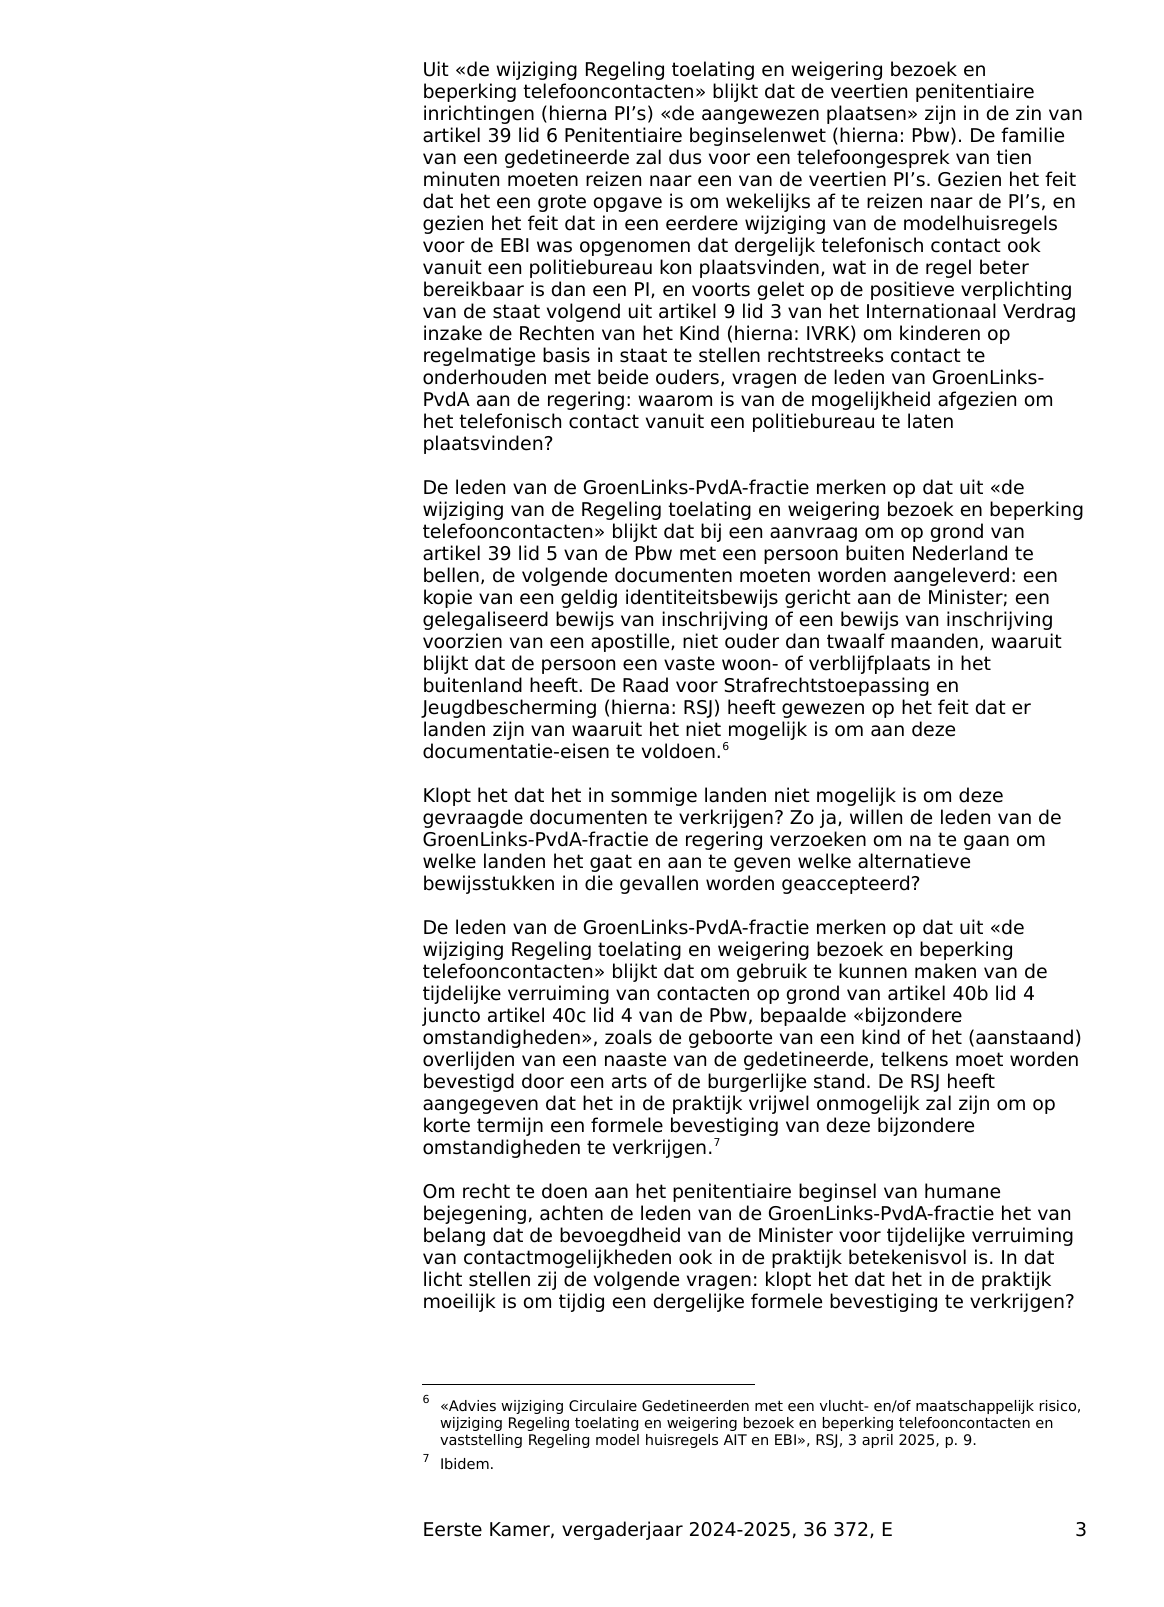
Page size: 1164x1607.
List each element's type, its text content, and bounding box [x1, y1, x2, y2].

text Om recht te doen aan het penitentiaire beginsel van humane bejegening, achten de leden van de GroenLinks-PvdA-fractie het van belang dat de bevoegdheid van de Minister voor tijdelijke verruiming van contactmogelijkheden ook in de praktijk betekenisvol is. In dat licht stellen zij de volgende vragen: klopt het dat het in de praktijk moeilijk is om tijdig een dergelijke formele bevestiging te verkrijgen? [422, 1181, 1087, 1313]
text «Advies wijziging Circulaire Gedetineerden met een vlucht- en/of maatschappelijk risico, wijziging Regeling toelating en weigering bezoek en beperking telefooncontacten en vaststelling Regeling model huisregels AIT en EBI», RSJ, 3 april 2025, p. 9. [422, 1393, 1087, 1449]
text Ibidem. [422, 1452, 1087, 1474]
text De leden van de GroenLinks-PvdA-fractie merken op dat uit «de wijziging Regeling toelating en weigering bezoek en beperking telefooncontacten» blijkt dat om gebruik te kunnen maken van de tijdelijke verruiming van contacten op grond van artikel 40b lid 4 juncto artikel 40c lid 4 van de Pbw, bepaalde «bijzondere omstandigheden», zoals de geboorte van een kind of het (aanstaand) overlijden van een naaste van de gedetineerde, telkens moet worden bevestigd door een arts of de burgerlijke stand. De RSJ heeft aangegeven dat het in de praktijk vrijwel onmogelijk zal zijn om op korte termijn een formele bevestiging van deze bijzondere omstandigheden te verkrijgen. [422, 917, 1087, 1159]
text Uit «de wijziging Regeling toelating en weigering bezoek en beperking telefooncontacten» blijkt dat de veertien penitentiaire inrichtingen (hierna PI’s) «de aangewezen plaatsen» zijn in de zin van artikel 39 lid 6 Penitentiaire beginselenwet (hierna: Pbw). De familie van een gedetineerde zal dus voor een telefoongesprek van tien minuten moeten reizen naar een van de veertien PI’s. Gezien het feit dat het een grote opgave is om wekelijks af te reizen naar de PI’s, en gezien het feit dat in een eerdere wijziging van de modelhuisregels voor de EBI was opgenomen dat dergelijk telefonisch contact ook vanuit een politiebureau kon plaatsvinden, wat in de regel beter bereikbaar is dan een PI, en voorts gelet op de positieve verplichting van de staat volgend uit artikel 9 lid 3 van het Internationaal Verdrag inzake de Rechten van het Kind (hierna: IVRK) om kinderen op regelmatige basis in staat te stellen rechtstreeks contact te onderhouden met beide ouders, vragen de leden van GroenLinks-PvdA aan de regering: waarom is van de mogelijkheid afgezien om het telefonisch contact vanuit een politiebureau te laten plaatsvinden? [422, 59, 1087, 455]
text Klopt het dat het in sommige landen niet mogelijk is om deze gevraagde documenten te verkrijgen? Zo ja, willen de leden van de GroenLinks-PvdA-fractie de regering verzoeken om na te gaan om welke landen het gaat en aan te geven welke alternatieve bewijsstukken in die gevallen worden geaccepteerd? [422, 785, 1087, 895]
text De leden van de GroenLinks-PvdA-fractie merken op dat uit «de wijziging van de Regeling toelating en weigering bezoek en beperking telefooncontacten» blijkt dat bij een aanvraag om op grond van artikel 39 lid 5 van de Pbw met een persoon buiten Nederland te bellen, de volgende documenten moeten worden aangeleverd: een kopie van een geldig identiteitsbewijs gericht aan de Minister; een gelegaliseerd bewijs van inschrijving of een bewijs van inschrijving voorzien van een apostille, niet ouder dan twaalf maanden, waaruit blijkt dat de persoon een vaste woon- of verblijfplaats in het buitenland heeft. De Raad voor Strafrechtstoepassing en Jeugdbescherming (hierna: RSJ) heeft gewezen op het feit dat er landen zijn van waaruit het niet mogelijk is om aan deze documentatie-eisen te voldoen. [422, 477, 1087, 763]
